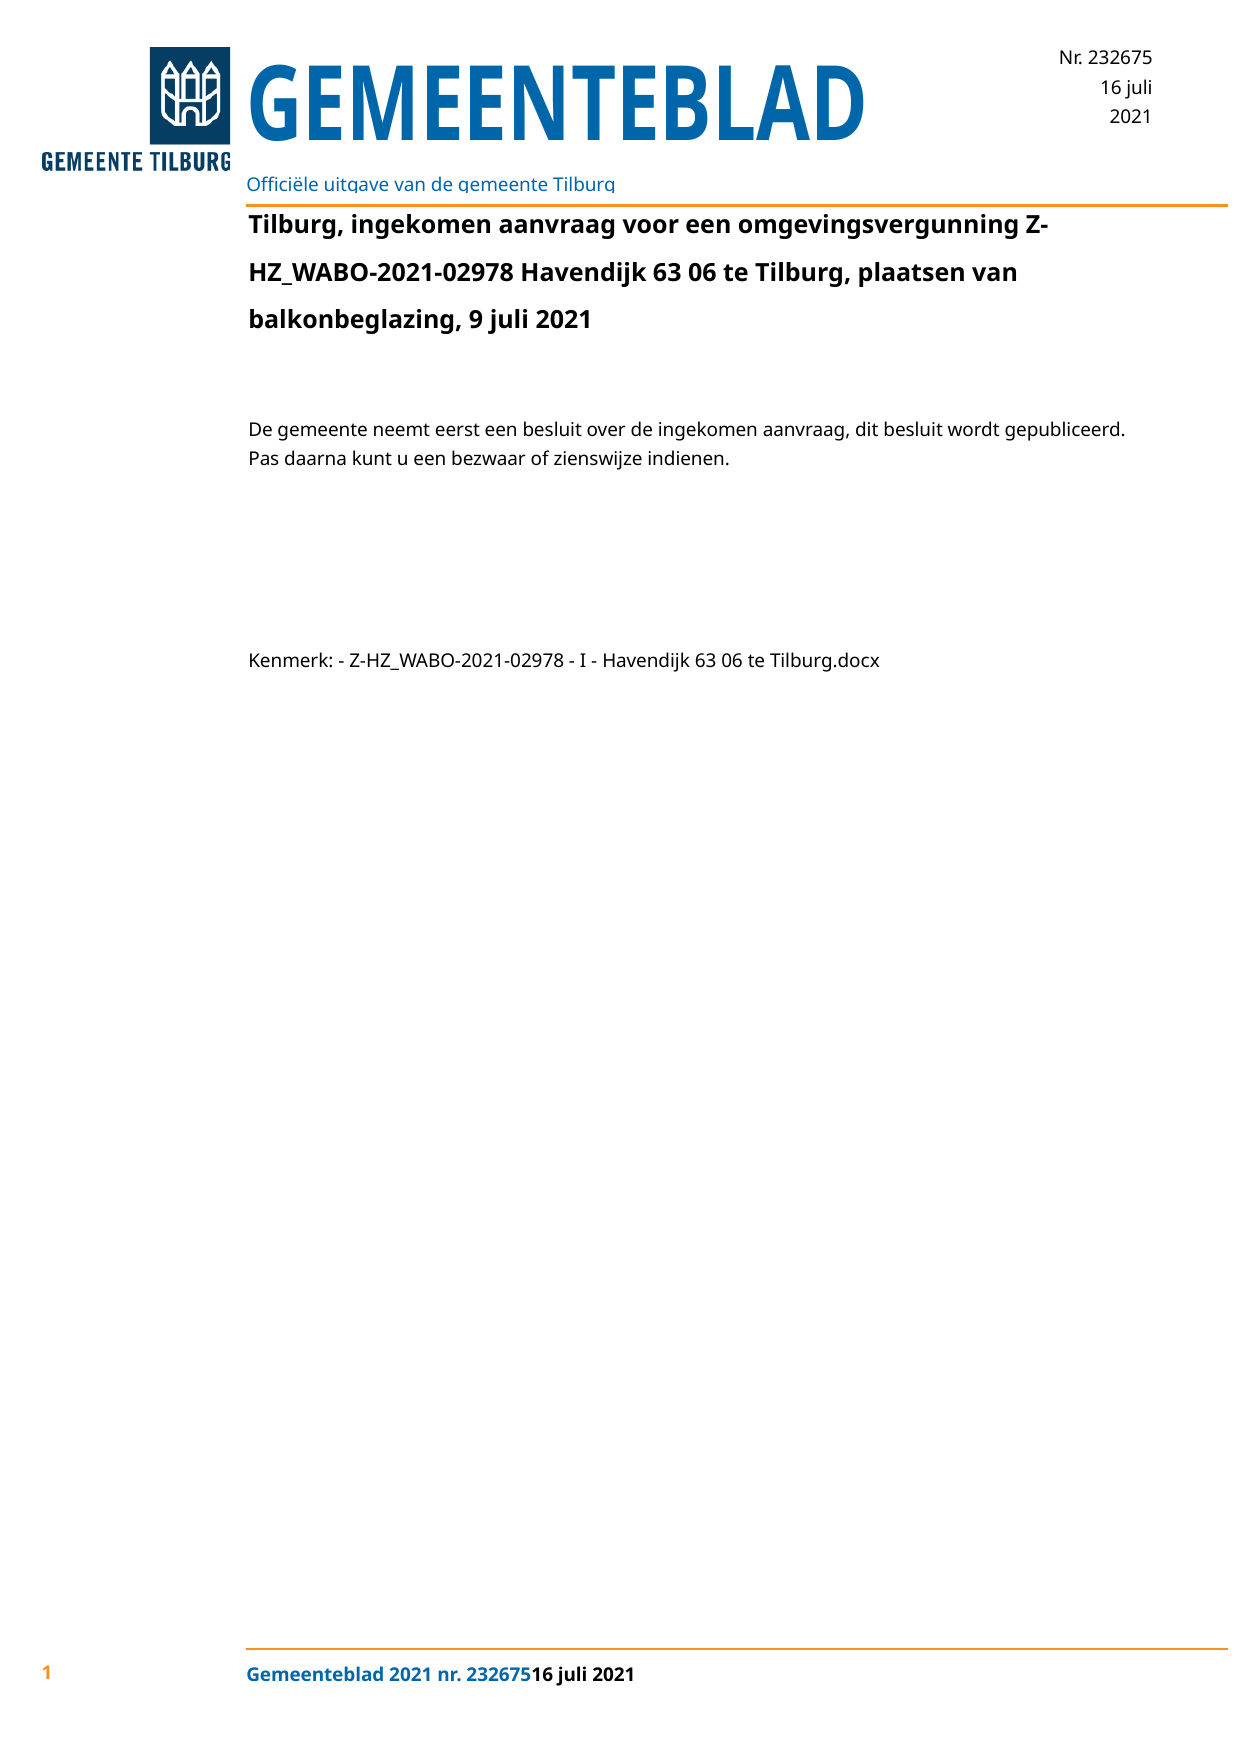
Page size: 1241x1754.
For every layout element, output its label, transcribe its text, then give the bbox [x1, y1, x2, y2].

text De gemeente neemt eerst een besluit over de ingekomen aanvraag, dit besluit wordt gepubliceerd. Pas daarna kunt u een bezwaar of zienswijze indienen. [248, 416, 1152, 471]
picture [41, 47, 231, 172]
text Kenmerk: - Z-HZ_WABO-2021-02978 - I - Havendijk 63 06 te Tilburg.docx [248, 647, 1152, 673]
text Tilburg, ingekomen aanvraag voor een omgevingsvergunning Z-HZ_WABO-2021-02978 Havendijk 63 06 te Tilburg, plaatsen van balkonbeglazing, 9 juli 2021 [248, 207, 1152, 336]
